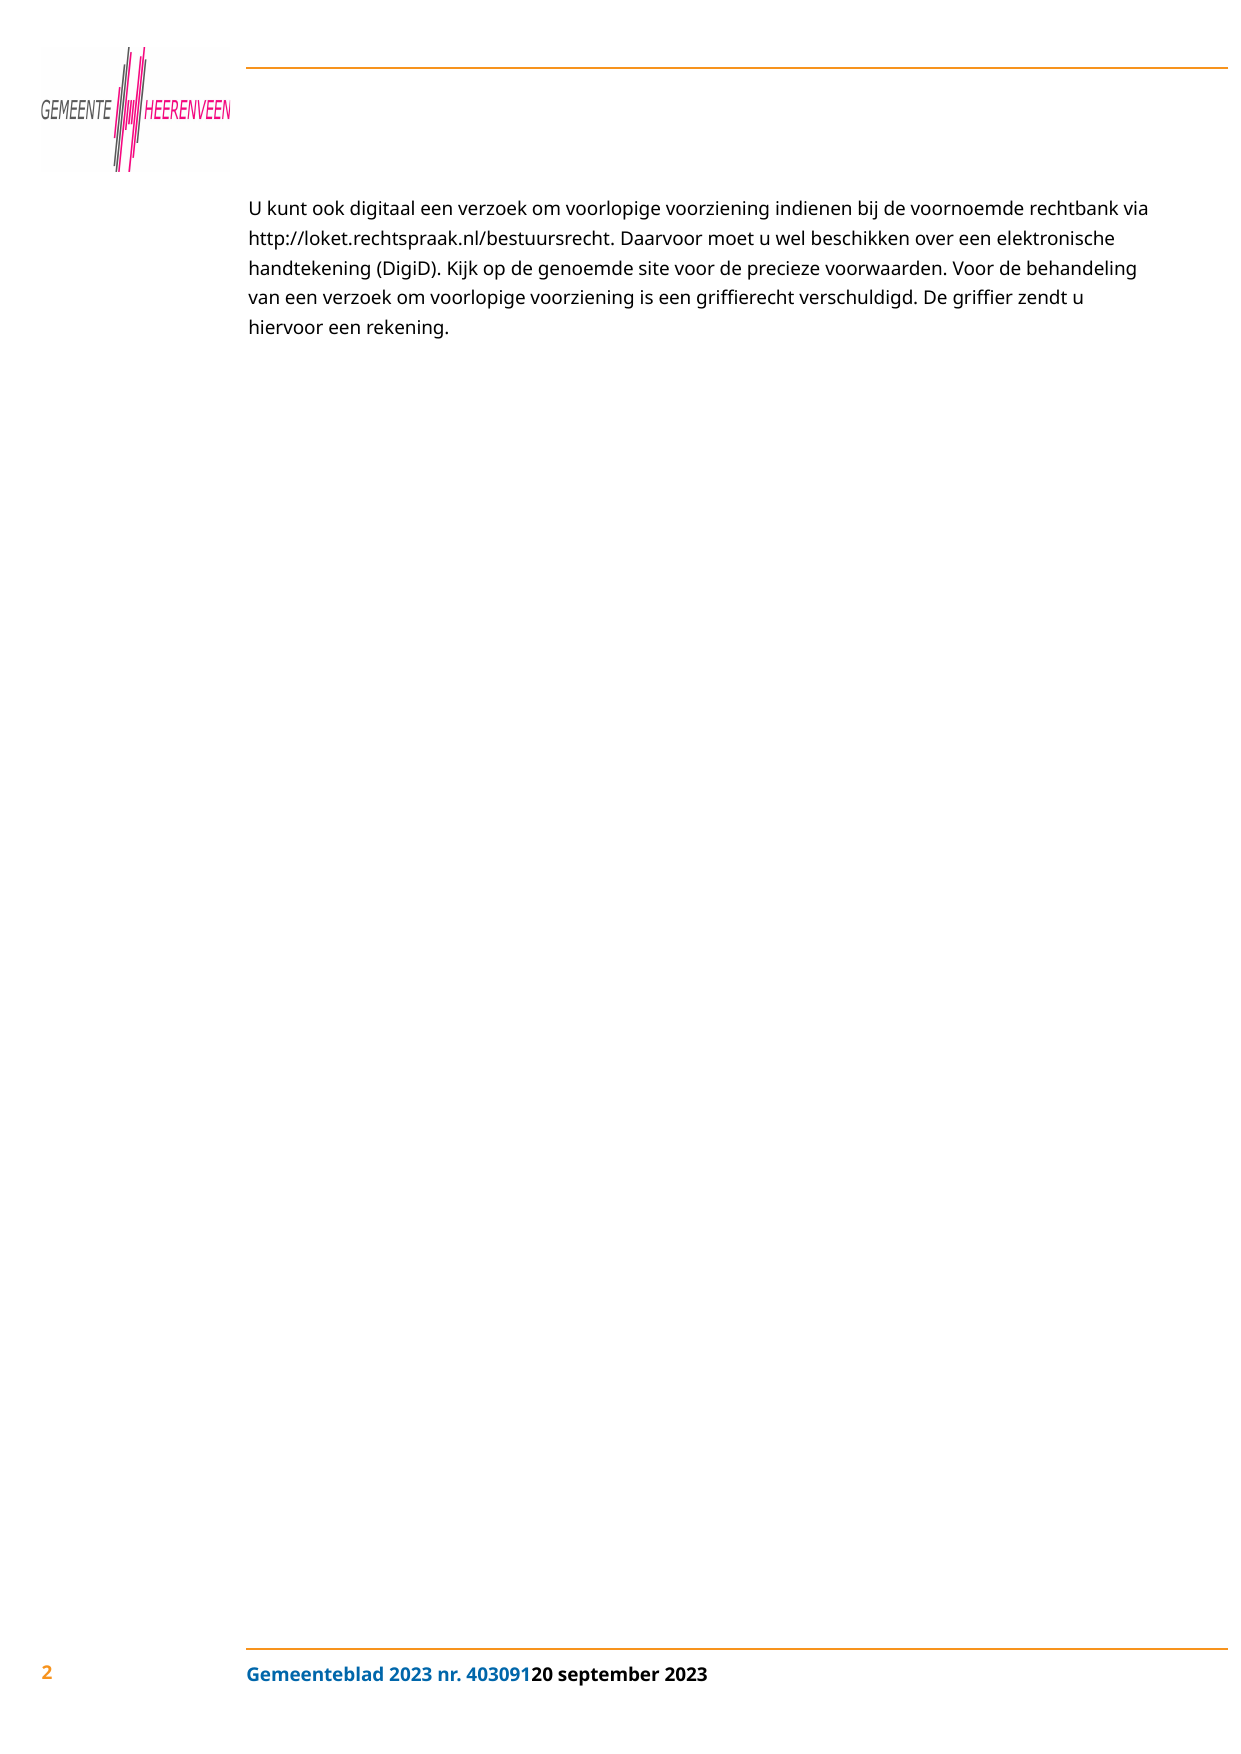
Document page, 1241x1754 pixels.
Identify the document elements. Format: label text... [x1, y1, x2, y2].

text U kunt ook digitaal een verzoek om voorlopige voorziening indienen bij de voornoemde rechtbank via http://loket.rechtspraak.nl/bestuursrecht. Daarvoor moet u wel beschikken over een elektronische handtekening (DigiD). Kijk op de genoemde site voor de precieze voorwaarden. Voor de behandeling van een verzoek om voorlopige voorziening is een griffierecht verschuldigd. De griffier zendt u hiervoor een rekening. [248, 196, 1152, 340]
picture [41, 47, 231, 172]
